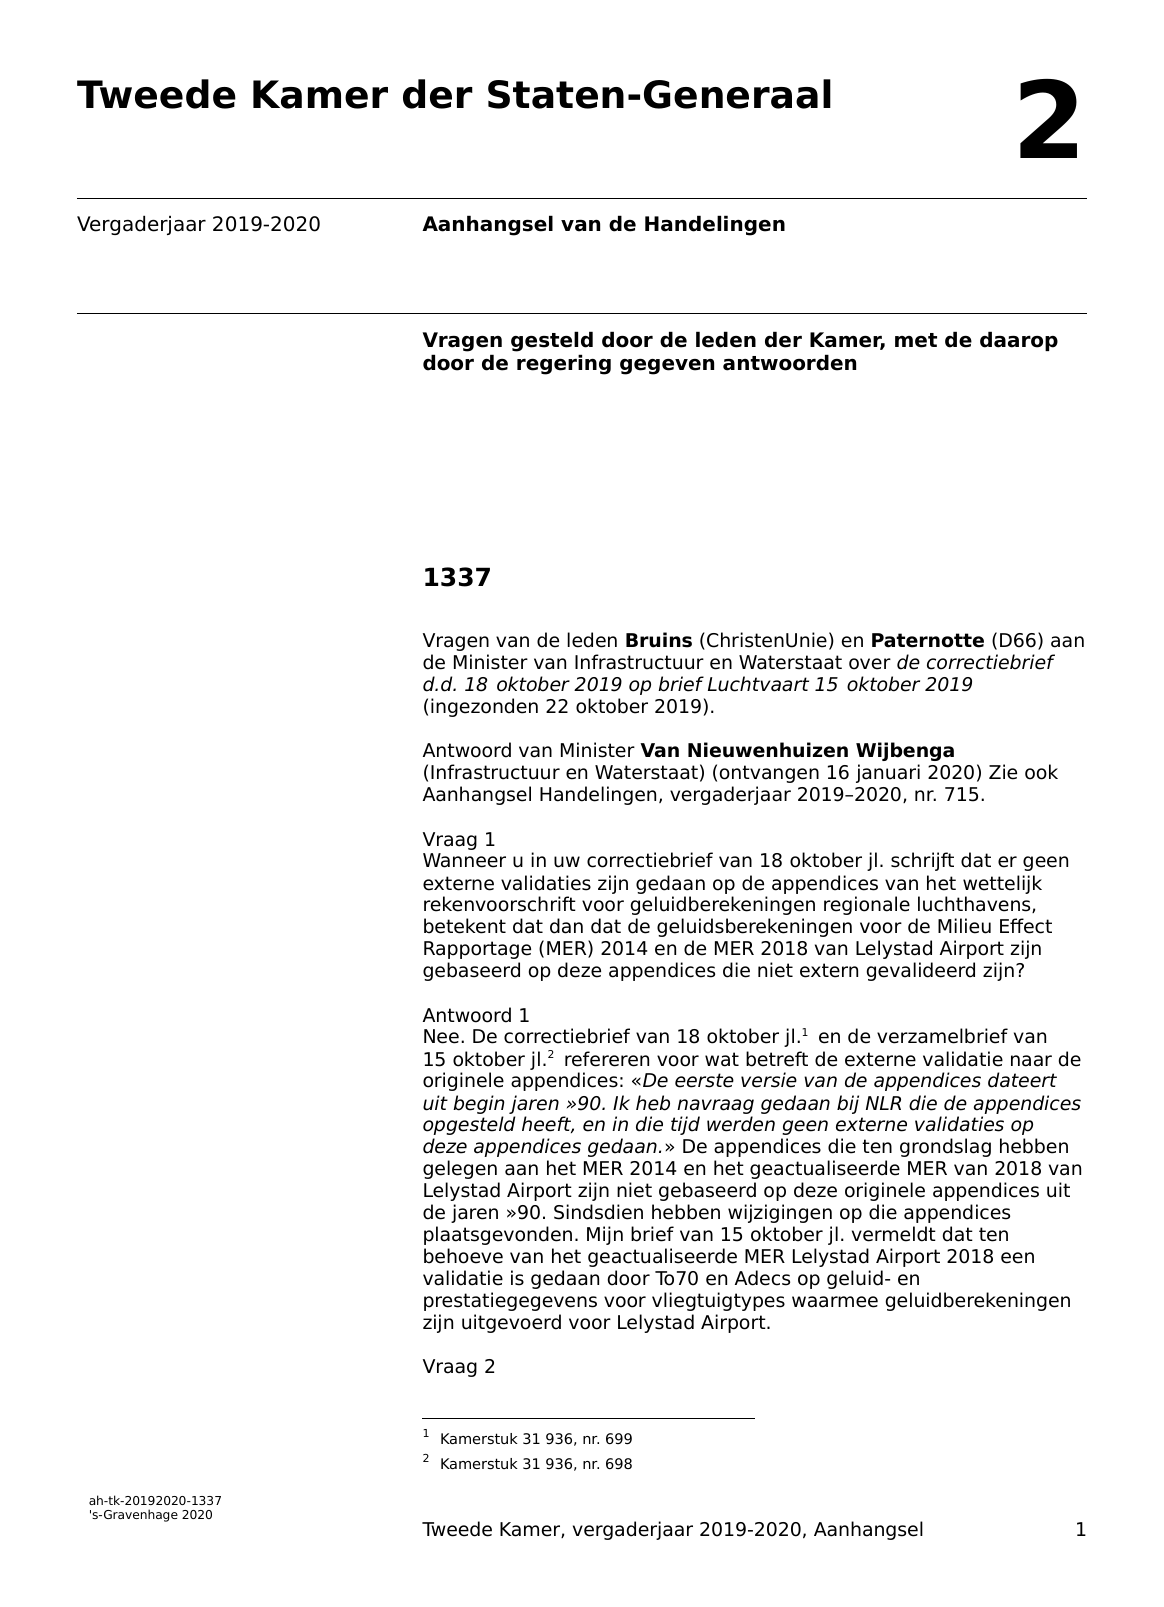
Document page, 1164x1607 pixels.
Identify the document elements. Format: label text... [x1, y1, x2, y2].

table_cell [77, 314, 422, 375]
text Nee. De correctiebrief van 18 oktober jl. en de verzamelbrief van 15 oktober jl. refereren voor wat betreft de externe validatie naar de originele appendices: «De eerste versie van de appendices dateert uit begin jaren »90. Ik heb navraag gedaan bij NLR die de appendices opgesteld heeft, en in die tijd werden geen externe validaties op deze appendices gedaan.» De appendices die ten grondslag hebben gelegen aan het MER 2014 en het geactualiseerde MER van 2018 van Lelystad Airport zijn niet gebaseerd op deze originele appendices uit de jaren »90. Sindsdien hebben wijzigingen op die appendices plaatsgevonden. Mijn brief van 15 oktober jl. vermeldt dat ten behoeve van het geactualiseerde MER Lelystad Airport 2018 een validatie is gedaan door To70 en Adecs op geluid- en prestatiegegevens voor vliegtuigtypes waarmee geluidberekeningen zijn uitgevoerd voor Lelystad Airport. [422, 1026, 1087, 1334]
table_header Tweede Kamer der Staten-Generaal [77, 59, 886, 198]
text Kamerstuk 31 936, nr. 698 [422, 1452, 1087, 1474]
text Kamerstuk 31 936, nr. 699 [422, 1427, 1087, 1449]
text Antwoord 1 [422, 1004, 1087, 1026]
table_cell Aanhangsel van de Handelingen [422, 199, 1087, 313]
text Antwoord van Minister Van Nieuwenhuizen Wijbenga (Infrastructuur en Waterstaat) (ontvangen 16 januari 2020) Zie ook Aanhangsel Handelingen, vergaderjaar 2019–2020, nr. 715. [422, 740, 1087, 806]
text Wanneer u in uw correctiebrief van 18 oktober jl. schrijft dat er geen externe validaties zijn gedaan op de appendices van het wettelijk rekenvoorschrift voor geluidberekeningen regionale luchthavens, betekent dat dan dat de geluidsberekeningen voor de Milieu Effect Rapportage (MER) 2014 en de MER 2018 van Lelystad Airport zijn gebaseerd op deze appendices die niet extern gevalideerd zijn? [422, 850, 1087, 982]
text Vragen van de leden Bruins (ChristenUnie) en Paternotte (D66) aan de Minister van Infrastructuur en Waterstaat over de correctiebrief d.d. 18 oktober 2019 op brief Luchtvaart 15 oktober 2019 (ingezonden 22 oktober 2019). [422, 630, 1087, 718]
text ah-tk-20192020-1337 [88, 1494, 323, 1508]
table_header 2 [886, 59, 1087, 198]
table_cell Vergaderjaar 2019-2020 [77, 199, 422, 313]
text Vraag 2 [422, 1356, 1087, 1378]
text 1337 [422, 563, 1087, 592]
table_cell Vragen gesteld door de leden der Kamer, met de daarop door de regering gegeven antwoorden [422, 314, 1087, 375]
text Vraag 1 [422, 828, 1087, 850]
text 's-Gravenhage 2020 [88, 1508, 323, 1522]
